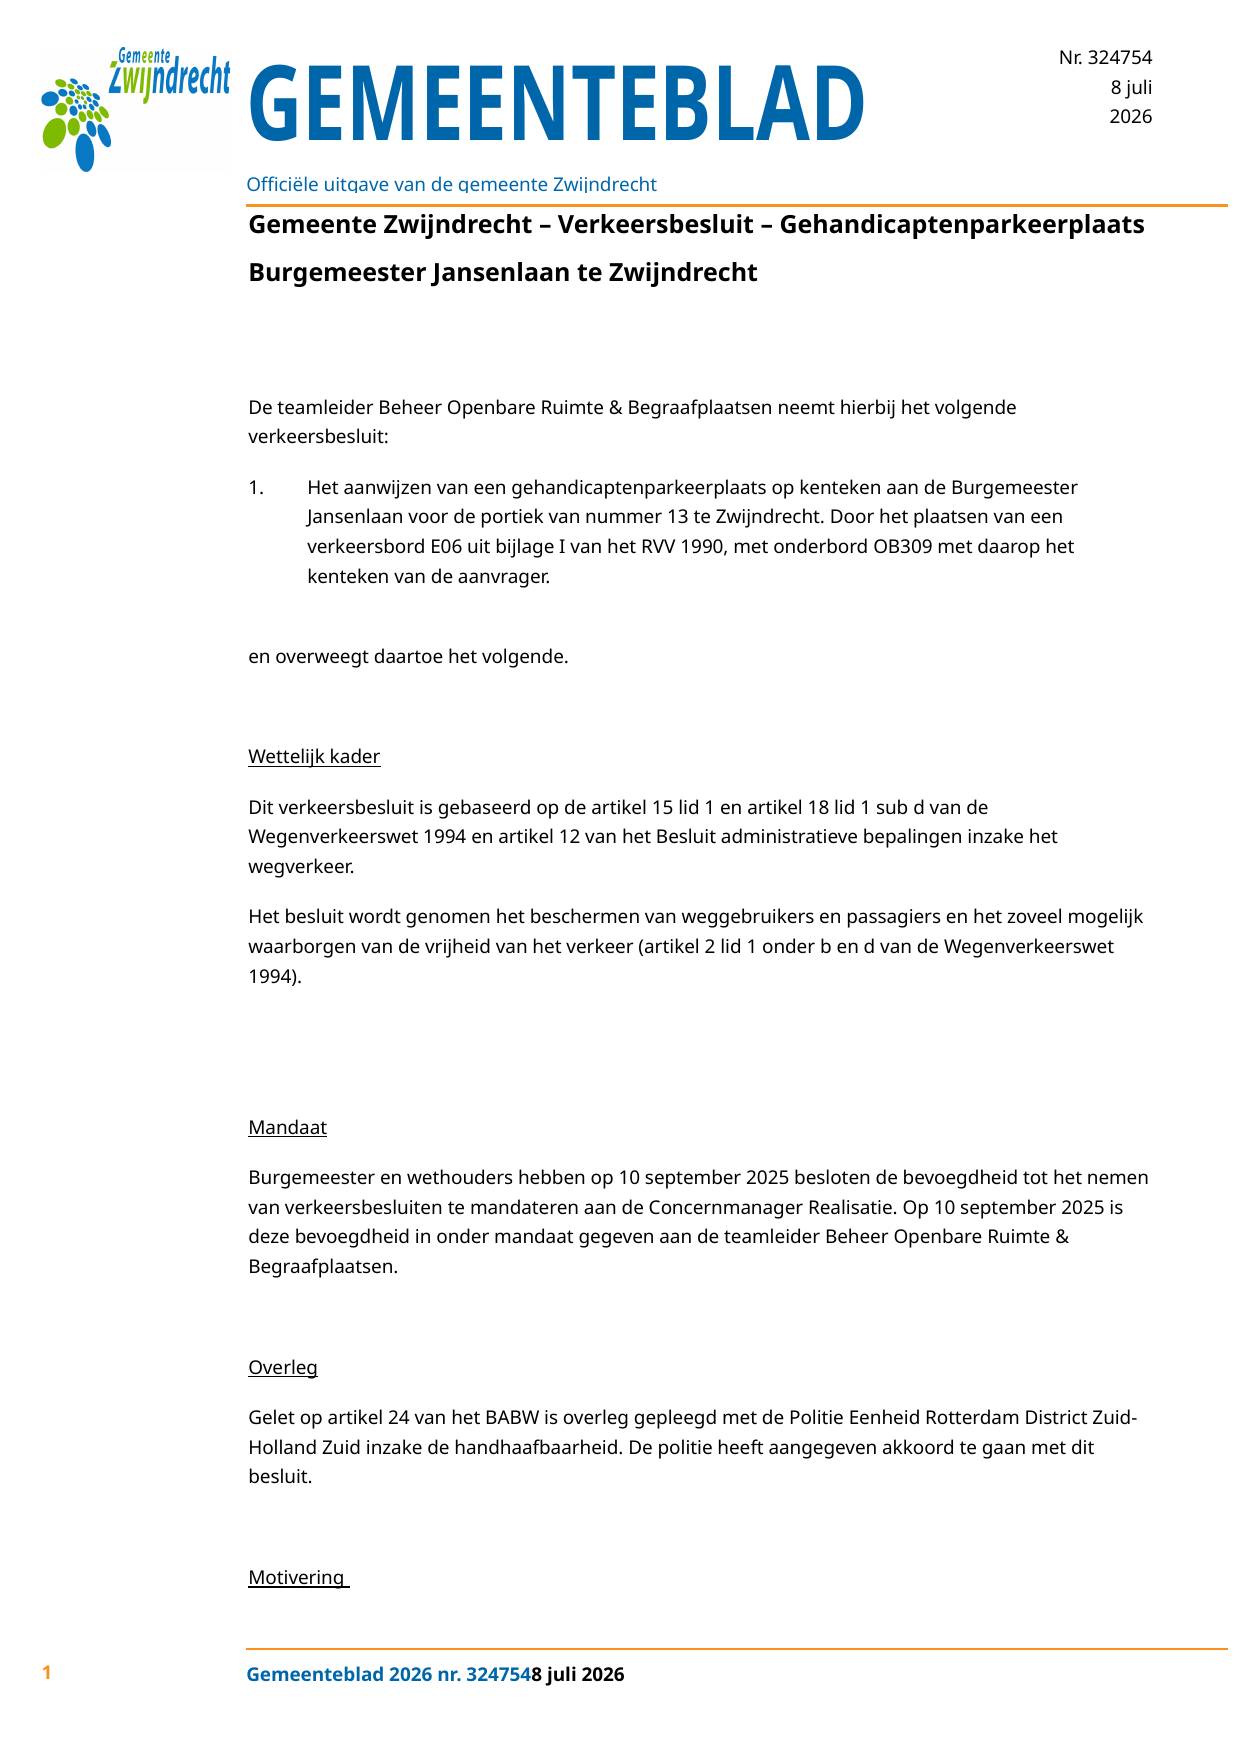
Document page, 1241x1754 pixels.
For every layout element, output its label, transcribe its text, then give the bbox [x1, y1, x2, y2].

text Het besluit wordt genomen het beschermen van weggebruikers en passagiers en het zoveel mogelijk waarborgen van de vrijheid van het verkeer (artikel 2 lid 1 onder b en d van de Wegenverkeerswet 1994). [248, 904, 1152, 988]
text en overweegt daartoe het volgende. [248, 643, 1152, 668]
text Mandaat [248, 1114, 1152, 1140]
text De teamleider Beheer Openbare Ruimte & Begraafplaatsen neemt hierbij het volgende verkeersbesluit: [248, 394, 1152, 449]
text Burgemeester en wethouders hebben op 10 september 2025 besloten de bevoegdheid tot het nemen van verkeersbesluiten te mandateren aan de Concernmanager Realisatie. Op 10 september 2025 is deze bevoegdheid in onder mandaat gegeven aan de teamleider Beheer Openbare Ruimte & Begraafplaatsen. [248, 1164, 1152, 1279]
text Gemeente Zwijndrecht – Verkeersbesluit – Gehandicaptenparkeerplaats Burgemeester Jansenlaan te Zwijndrecht [248, 207, 1152, 288]
list Het aanwijzen van een gehandicaptenparkeerplaats op kenteken aan de Burgemeester Jansenlaan voor de portiek van nummer 13 te Zwijndrecht. Door het plaatsen van een verkeersbord E06 uit bijlage I van het RVV 1990, met onderbord OB309 met daarop het kenteken van de aanvrager. [248, 474, 1152, 588]
text Gelet op artikel 24 van het BABW is overleg gepleegd met de Politie Eenheid Rotterdam District Zuid-Holland Zuid inzake de handhaafbaarheid. De politie heeft aangegeven akkoord te gaan met dit besluit. [248, 1404, 1152, 1489]
text Dit verkeersbesluit is gebaseerd op de artikel 15 lid 1 en artikel 18 lid 1 sub d van de Wegenverkeerswet 1994 en artikel 12 van het Besluit administratieve bepalingen inzake het wegverkeer. [248, 794, 1152, 879]
text Wettelijk kader [248, 744, 1152, 769]
text Overleg [248, 1354, 1152, 1380]
picture [41, 47, 231, 172]
text Motivering [248, 1564, 1152, 1590]
